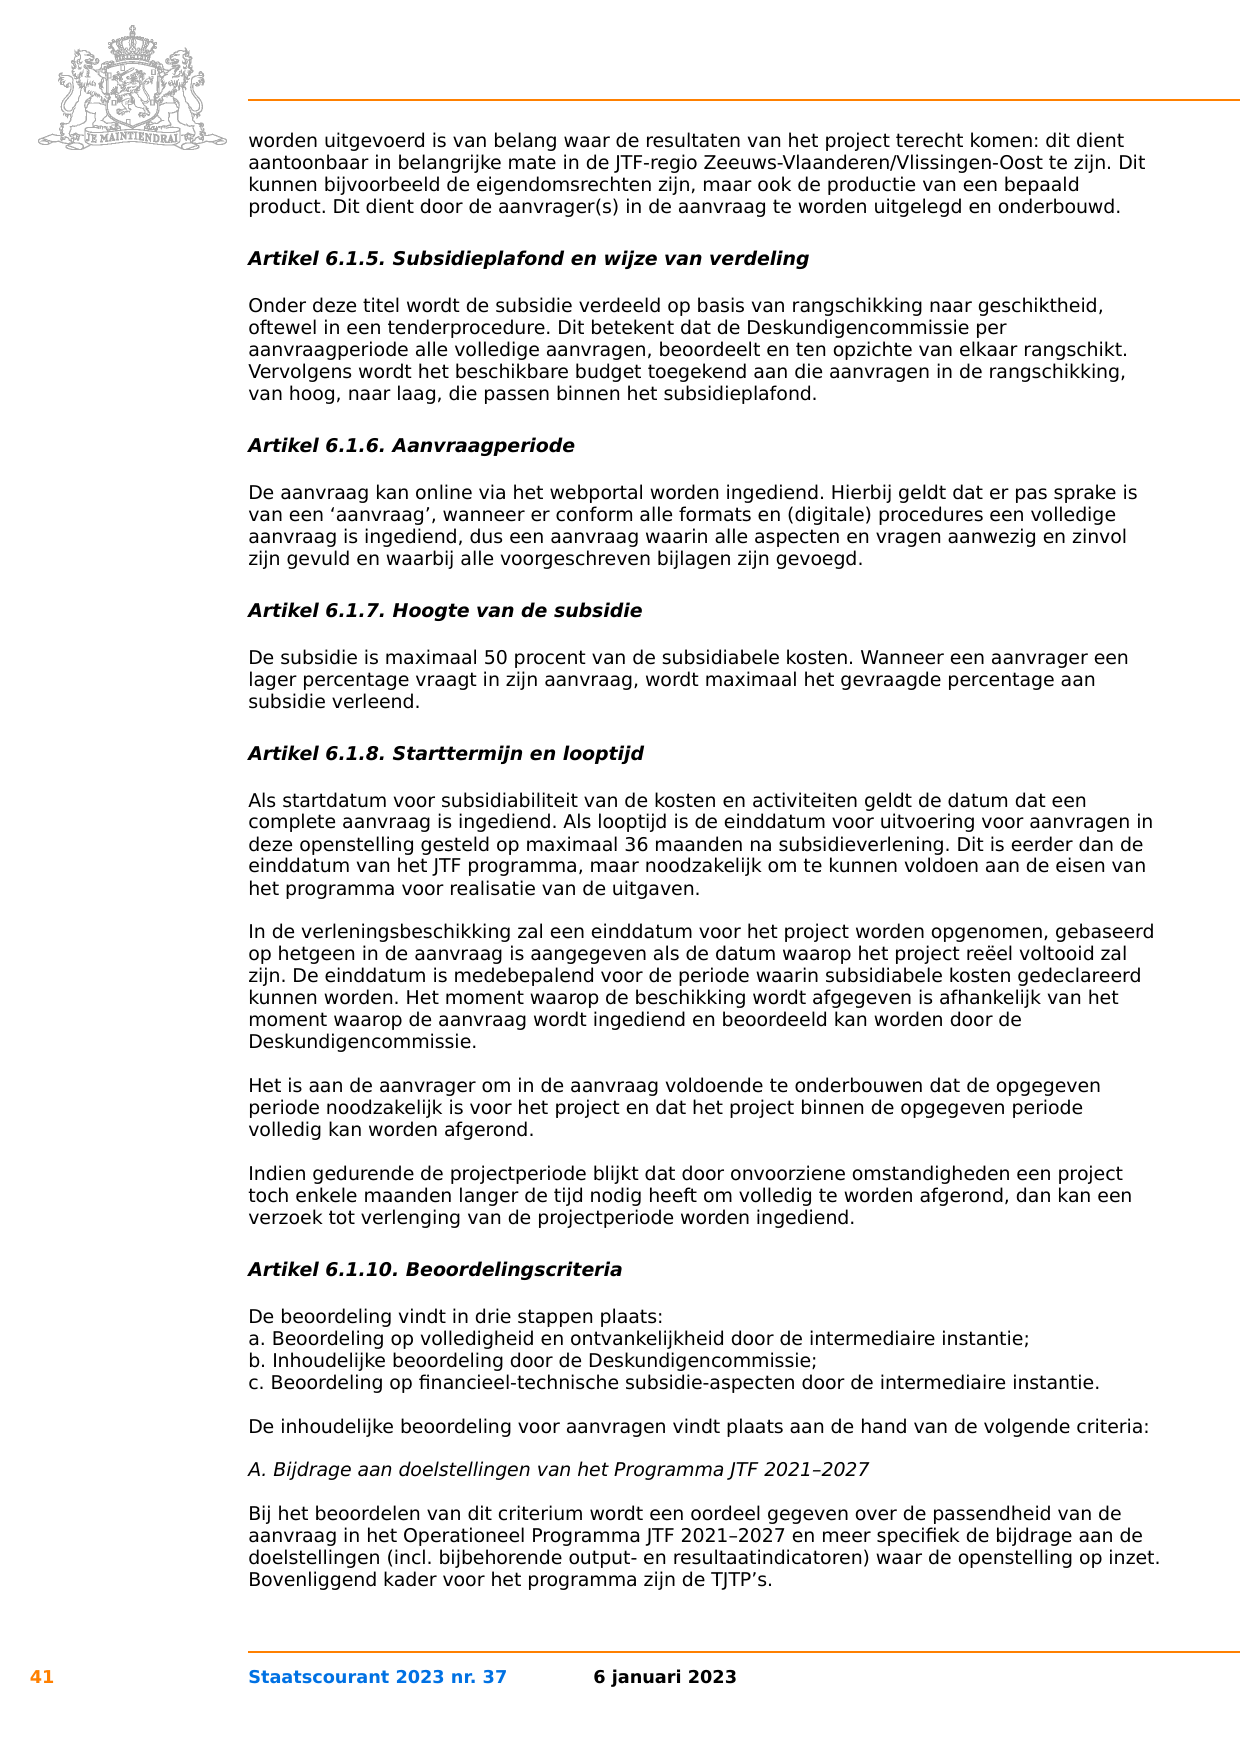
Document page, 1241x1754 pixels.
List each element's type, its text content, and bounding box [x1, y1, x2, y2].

text De inhoudelijke beoordeling voor aanvragen vindt plaats aan de hand van de volgende criteria: [248, 1416, 1163, 1437]
text De beoordeling vindt in drie stappen plaats: [248, 1306, 1163, 1328]
text b. Inhoudelijke beoordeling door de Deskundigencommissie; [248, 1350, 1163, 1372]
text a. Beoordeling op volledigheid en ontvankelijkheid door de intermediaire instantie; [248, 1328, 1163, 1350]
picture [38, 25, 227, 150]
text c. Beoordeling op financieel-technische subsidie-aspecten door de intermediaire instantie. [248, 1372, 1163, 1394]
text Bij het beoordelen van dit criterium wordt een oordeel gegeven over de passendheid van de aanvraag in het Operationeel Programma JTF 2021–2027 en meer specifiek de bijdrage aan de doelstellingen (incl. bijbehorende output- en resultaatindicatoren) waar de openstelling op inzet. Bovenliggend kader voor het programma zijn de TJTP’s. [248, 1503, 1163, 1591]
text Het is aan de aanvrager om in de aanvraag voldoende te onderbouwen dat de opgegeven periode noodzakelijk is voor het project en dat het project binnen de opgegeven periode volledig kan worden afgerond. [248, 1075, 1163, 1141]
text worden uitgevoerd is van belang waar de resultaten van het project terecht komen: dit dient aantoonbaar in belangrijke mate in de JTF-regio Zeeuws-Vlaanderen/Vlissingen-Oost te zijn. Dit kunnen bijvoorbeeld de eigendomsrechten zijn, maar ook de productie van een bepaald product. Dit dient door de aanvrager(s) in de aanvraag te worden uitgelegd en onderbouwd. [248, 130, 1163, 218]
subtitle Artikel 6.1.5. Subsidieplafond en wijze van verdeling [248, 248, 1163, 270]
text De subsidie is maximaal 50 procent van de subsidiabele kosten. Wanneer een aanvrager een lager percentage vraagt in zijn aanvraag, wordt maximaal het gevraagde percentage aan subsidie verleend. [248, 647, 1163, 712]
subtitle Artikel 6.1.7. Hoogte van de subsidie [248, 599, 1163, 622]
subtitle Artikel 6.1.8. Starttermijn en looptijd [248, 742, 1163, 764]
subtitle Artikel 6.1.10. Beoordelingscriteria [248, 1259, 1163, 1281]
text In de verleningsbeschikking zal een einddatum voor het project worden opgenomen, gebaseerd op hetgeen in de aanvraag is aangegeven als de datum waarop het project reëel voltooid zal zijn. De einddatum is medebepalend voor de periode waarin subsidiabele kosten gedeclareerd kunnen worden. Het moment waarop de beschikking wordt afgegeven is afhankelijk van het moment waarop de aanvraag wordt ingediend en beoordeeld kan worden door de Deskundigencommissie. [248, 921, 1163, 1053]
subtitle Artikel 6.1.6. Aanvraagperiode [248, 435, 1163, 457]
text Indien gedurende de projectperiode blijkt dat door onvoorziene omstandigheden een project toch enkele maanden langer de tijd nodig heeft om volledig te worden afgerond, dan kan een verzoek tot verlenging van de projectperiode worden ingediend. [248, 1163, 1163, 1229]
text De aanvraag kan online via het webportal worden ingediend. Hierbij geldt dat er pas sprake is van een ‘aanvraag’, wanneer er conform alle formats en (digitale) procedures een volledige aanvraag is ingediend, dus een aanvraag waarin alle aspecten en vragen aanwezig en zinvol zijn gevuld en waarbij alle voorgeschreven bijlagen zijn gevoegd. [248, 482, 1163, 569]
text Als startdatum voor subsidiabiliteit van de kosten en activiteiten geldt de datum dat een complete aanvraag is ingediend. Als looptijd is de einddatum voor uitvoering voor aanvragen in deze openstelling gesteld op maximaal 36 maanden na subsidieverlening. Dit is eerder dan de einddatum van het JTF programma, maar noodzakelijk om te kunnen voldoen aan de eisen van het programma voor realisatie van de uitgaven. [248, 789, 1163, 899]
text Onder deze titel wordt de subsidie verdeeld op basis van rangschikking naar geschiktheid, oftewel in een tenderprocedure. Dit betekent dat de Deskundigencommissie per aanvraagperiode alle volledige aanvragen, beoordeelt en ten opzichte van elkaar rangschikt. Vervolgens wordt het beschikbare budget toegekend aan die aanvragen in de rangschikking, van hoog, naar laag, die passen binnen het subsidieplafond. [248, 295, 1163, 405]
subtitle A. Bijdrage aan doelstellingen van het Programma JTF 2021–2027 [248, 1459, 1163, 1481]
